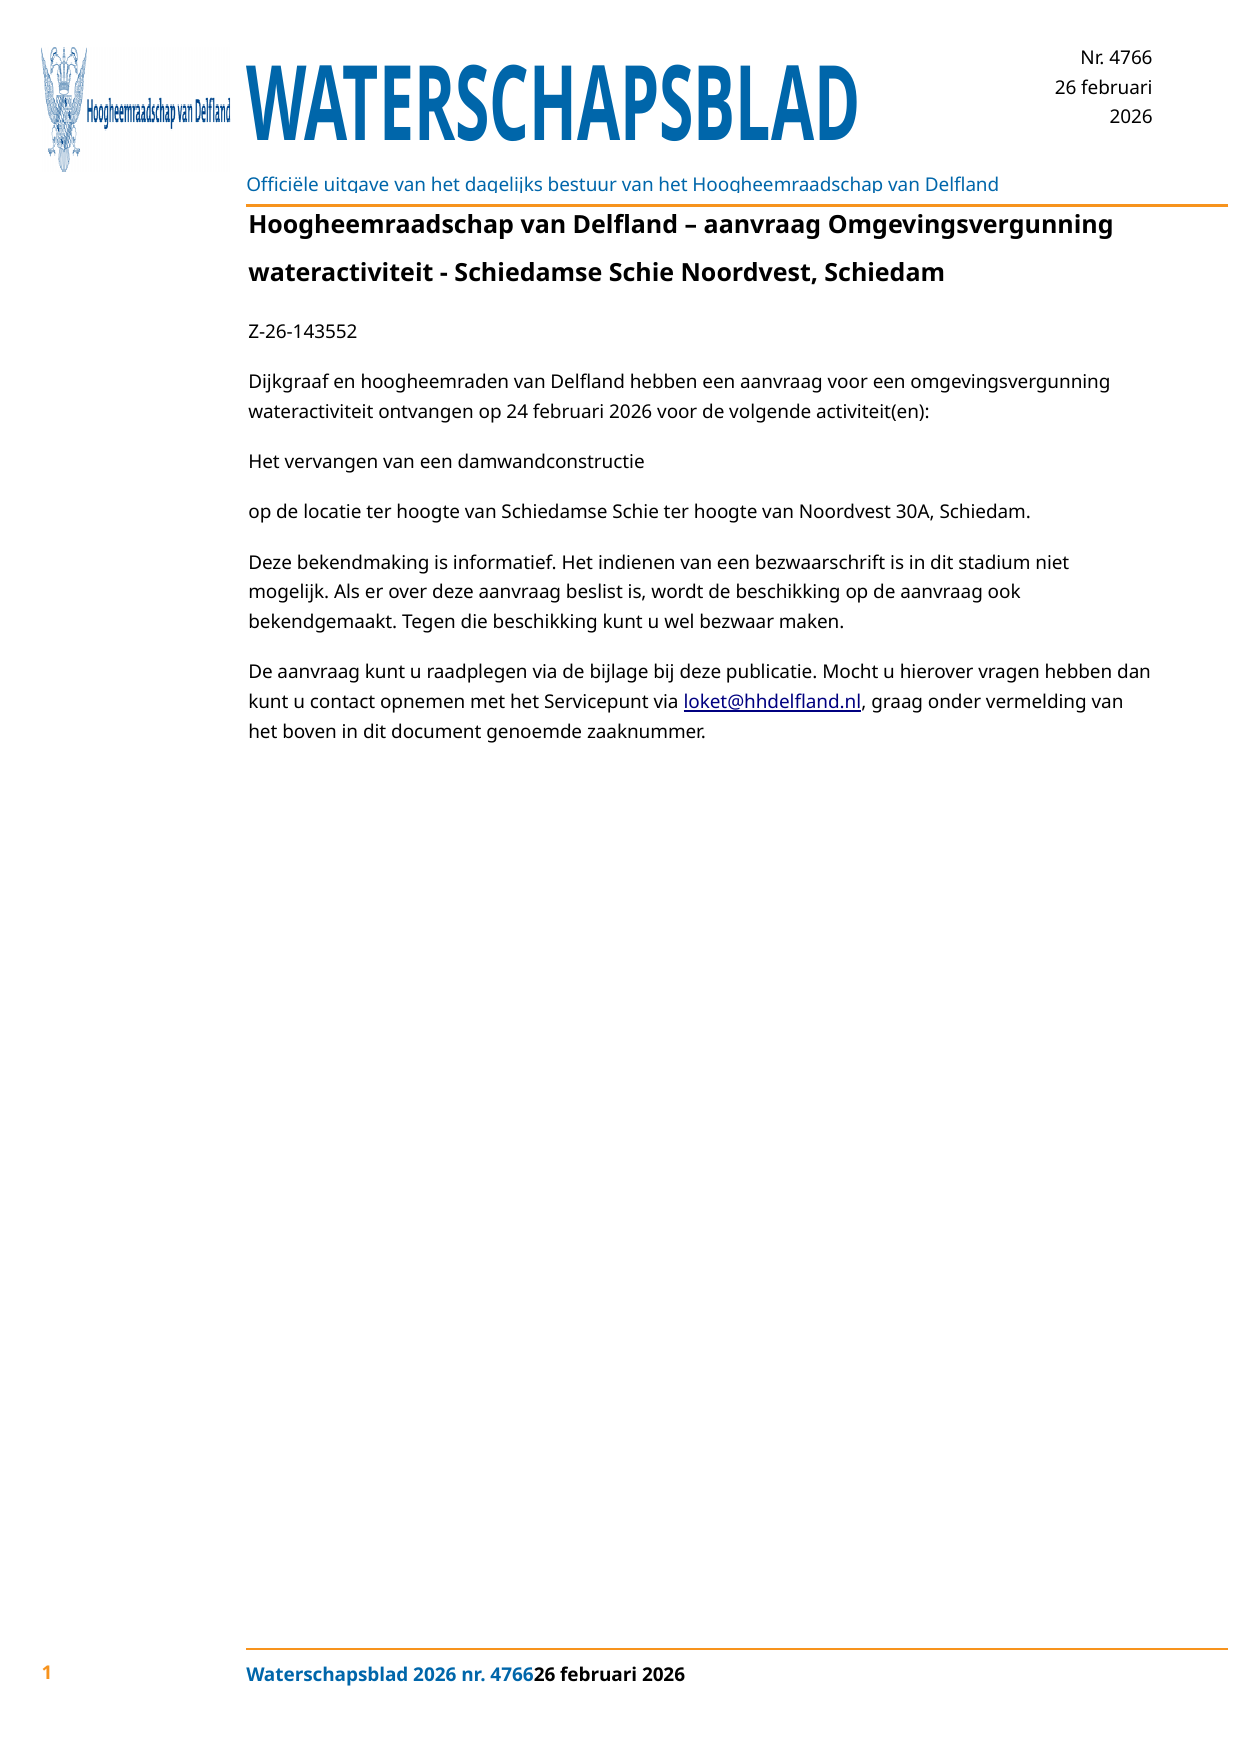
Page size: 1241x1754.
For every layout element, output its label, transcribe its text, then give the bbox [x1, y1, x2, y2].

text Dijkgraaf en hoogheemraden van Delfland hebben een aanvraag voor een omgevingsvergunning wateractiviteit ontvangen op 24 februari 2026 voor de volgende activiteit(en): [248, 368, 1152, 424]
text op de locatie ter hoogte van Schiedamse Schie ter hoogte van Noordvest 30A, Schiedam. [248, 499, 1152, 524]
picture [41, 47, 231, 172]
text Deze bekendmaking is informatief. Het indienen van een bezwaarschrift is in dit stadium niet mogelijk. Als er over deze aanvraag beslist is, wordt de beschikking op de aanvraag ook bekendgemaakt. Tegen die beschikking kunt u wel bezwaar maken. [248, 549, 1152, 634]
text De aanvraag kunt u raadplegen via de bijlage bij deze publicatie. Mocht u hierover vragen hebben dan kunt u contact opnemen met het Servicepunt via loket@hhdelfland.nl, graag onder vermelding van het boven in dit document genoemde zaaknummer. [248, 659, 1152, 744]
text Z-26-143552 [248, 318, 1152, 344]
text Het vervangen van een damwandconstructie [248, 448, 1152, 474]
text Hoogheemraadschap van Delfland – aanvraag Omgevingsvergunning wateractiviteit - Schiedamse Schie Noordvest, Schiedam [248, 207, 1152, 288]
